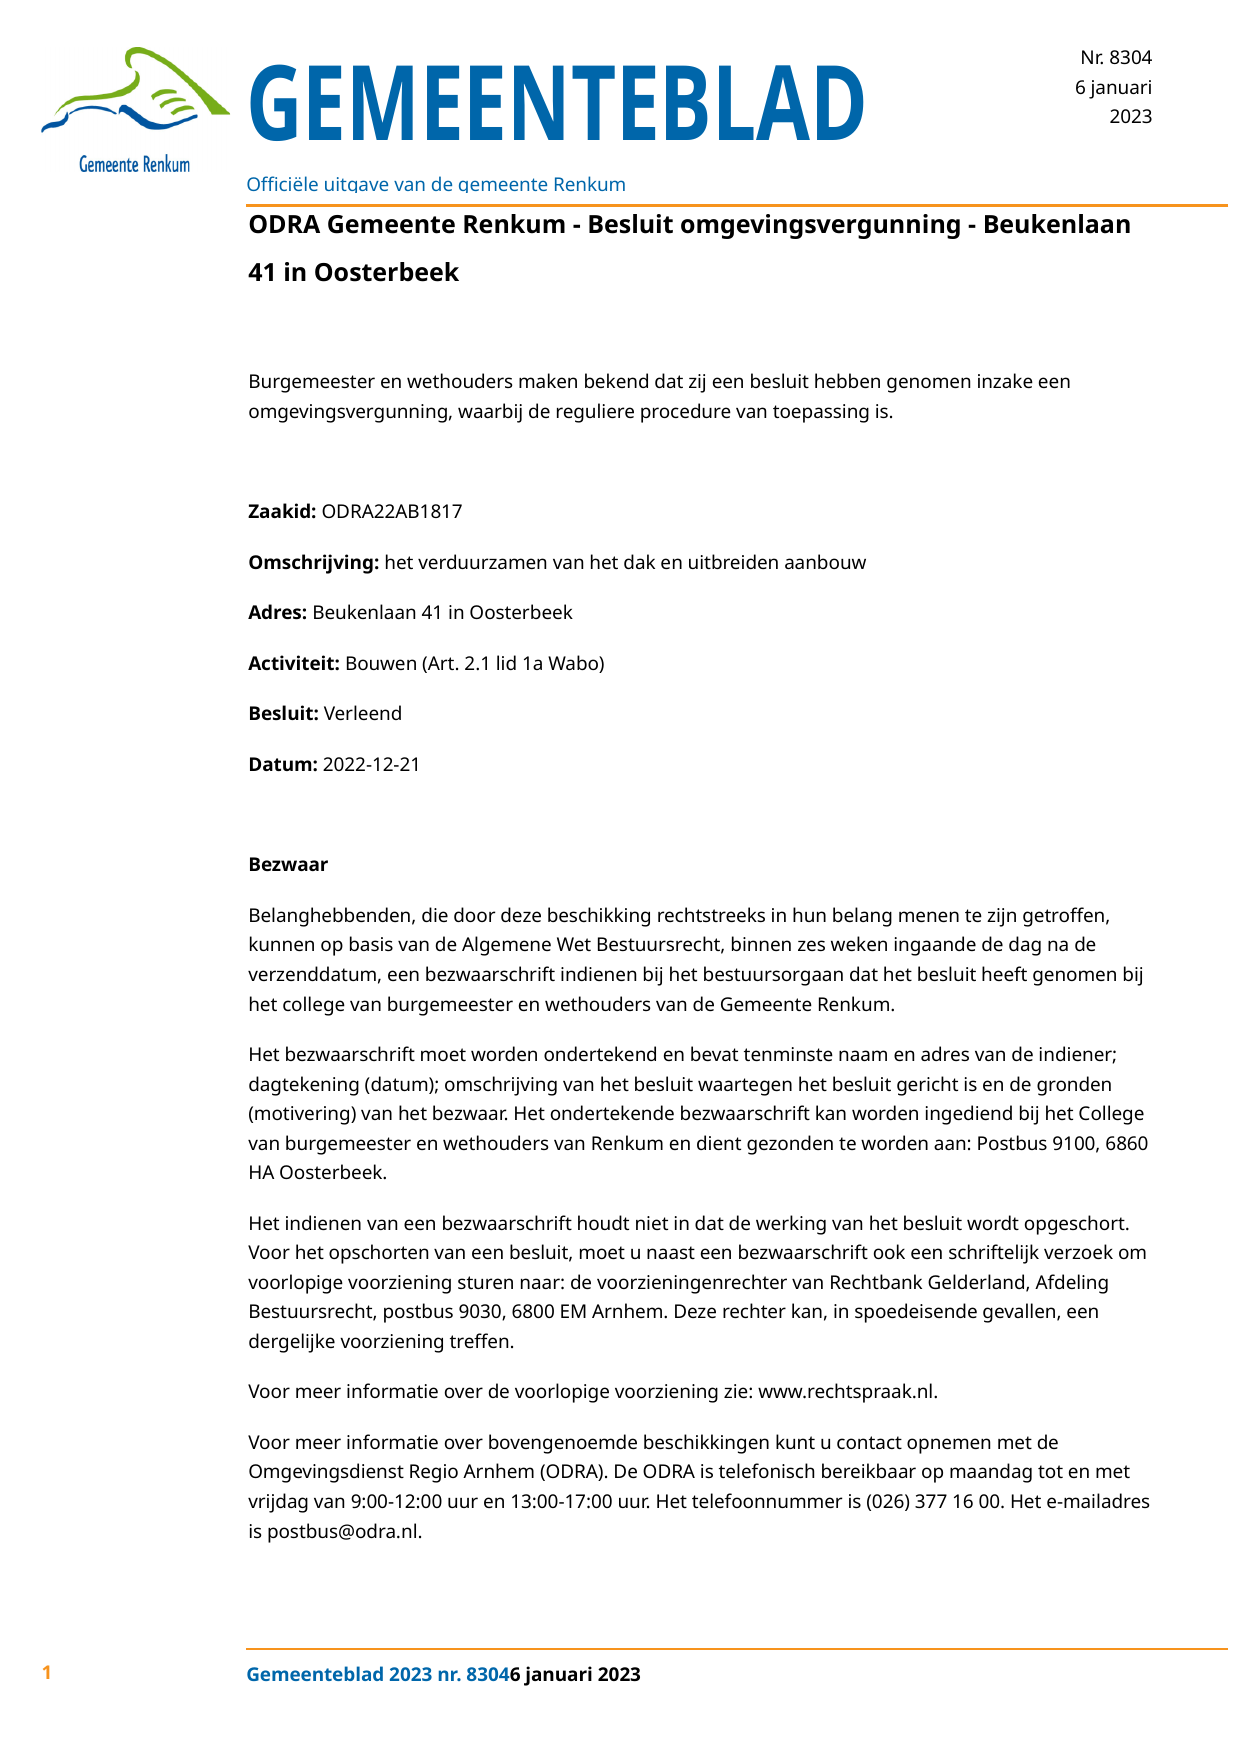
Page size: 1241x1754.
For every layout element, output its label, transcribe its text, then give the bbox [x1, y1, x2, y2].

text Belanghebbenden, die door deze beschikking rechtstreeks in hun belang menen te zijn getroffen, kunnen op basis van de Algemene Wet Bestuursrecht, binnen zes weken ingaande de dag na de verzenddatum, een bezwaarschrift indienen bij het bestuursorgaan dat het besluit heeft genomen bij het college van burgemeester en wethouders van de Gemeente Renkum. [248, 902, 1152, 1017]
text Omschrijving: het verduurzamen van het dak en uitbreiden aanbouw [248, 549, 1152, 575]
picture [41, 47, 231, 172]
text Het bezwaarschrift moet worden ondertekend en bevat tenminste naam en adres van de indiener; dagtekening (datum); omschrijving van het besluit waartegen het besluit gericht is en de gronden (motivering) van het bezwaar. Het ondertekende bezwaarschrift kan worden ingediend bij het College van burgemeester en wethouders van Renkum en dient gezonden te worden aan: Postbus 9100, 6860 HA Oosterbeek. [248, 1041, 1152, 1185]
text Voor meer informatie over de voorlopige voorziening zie: www.rechtspraak.nl. [248, 1379, 1152, 1404]
text Zaakid: ODRA22AB1817 [248, 499, 1152, 524]
text Datum: 2022-12-21 [248, 751, 1152, 777]
text Besluit: Verleend [248, 700, 1152, 726]
text Adres: Beukenlaan 41 in Oosterbeek [248, 599, 1152, 625]
text Bezwaar [248, 852, 1152, 877]
text Voor meer informatie over bovengenoemde beschikkingen kunt u contact opnemen met de Omgevingsdienst Regio Arnhem (ODRA). De ODRA is telefonisch bereikbaar op maandag tot en met vrijdag van 9:00-12:00 uur en 13:00-17:00 uur. Het telefoonnummer is (026) 377 16 00. Het e-mailadres is postbus@odra.nl. [248, 1429, 1152, 1544]
text Het indienen van een bezwaarschrift houdt niet in dat de werking van het besluit wordt opgeschort. Voor het opschorten van een besluit, moet u naast een bezwaarschrift ook een schriftelijk verzoek om voorlopige voorziening sturen naar: de voorzieningenrechter van Rechtbank Gelderland, Afdeling Bestuursrecht, postbus 9030, 6800 EM Arnhem. Deze rechter kan, in spoedeisende gevallen, een dergelijke voorziening treffen. [248, 1210, 1152, 1354]
text ODRA Gemeente Renkum - Besluit omgevingsvergunning - Beukenlaan 41 in Oosterbeek [248, 207, 1152, 288]
text Activiteit: Bouwen (Art. 2.1 lid 1a Wabo) [248, 650, 1152, 676]
text Burgemeester en wethouders maken bekend dat zij een besluit hebben genomen inzake een omgevingsvergunning, waarbij de reguliere procedure van toepassing is. [248, 368, 1152, 424]
